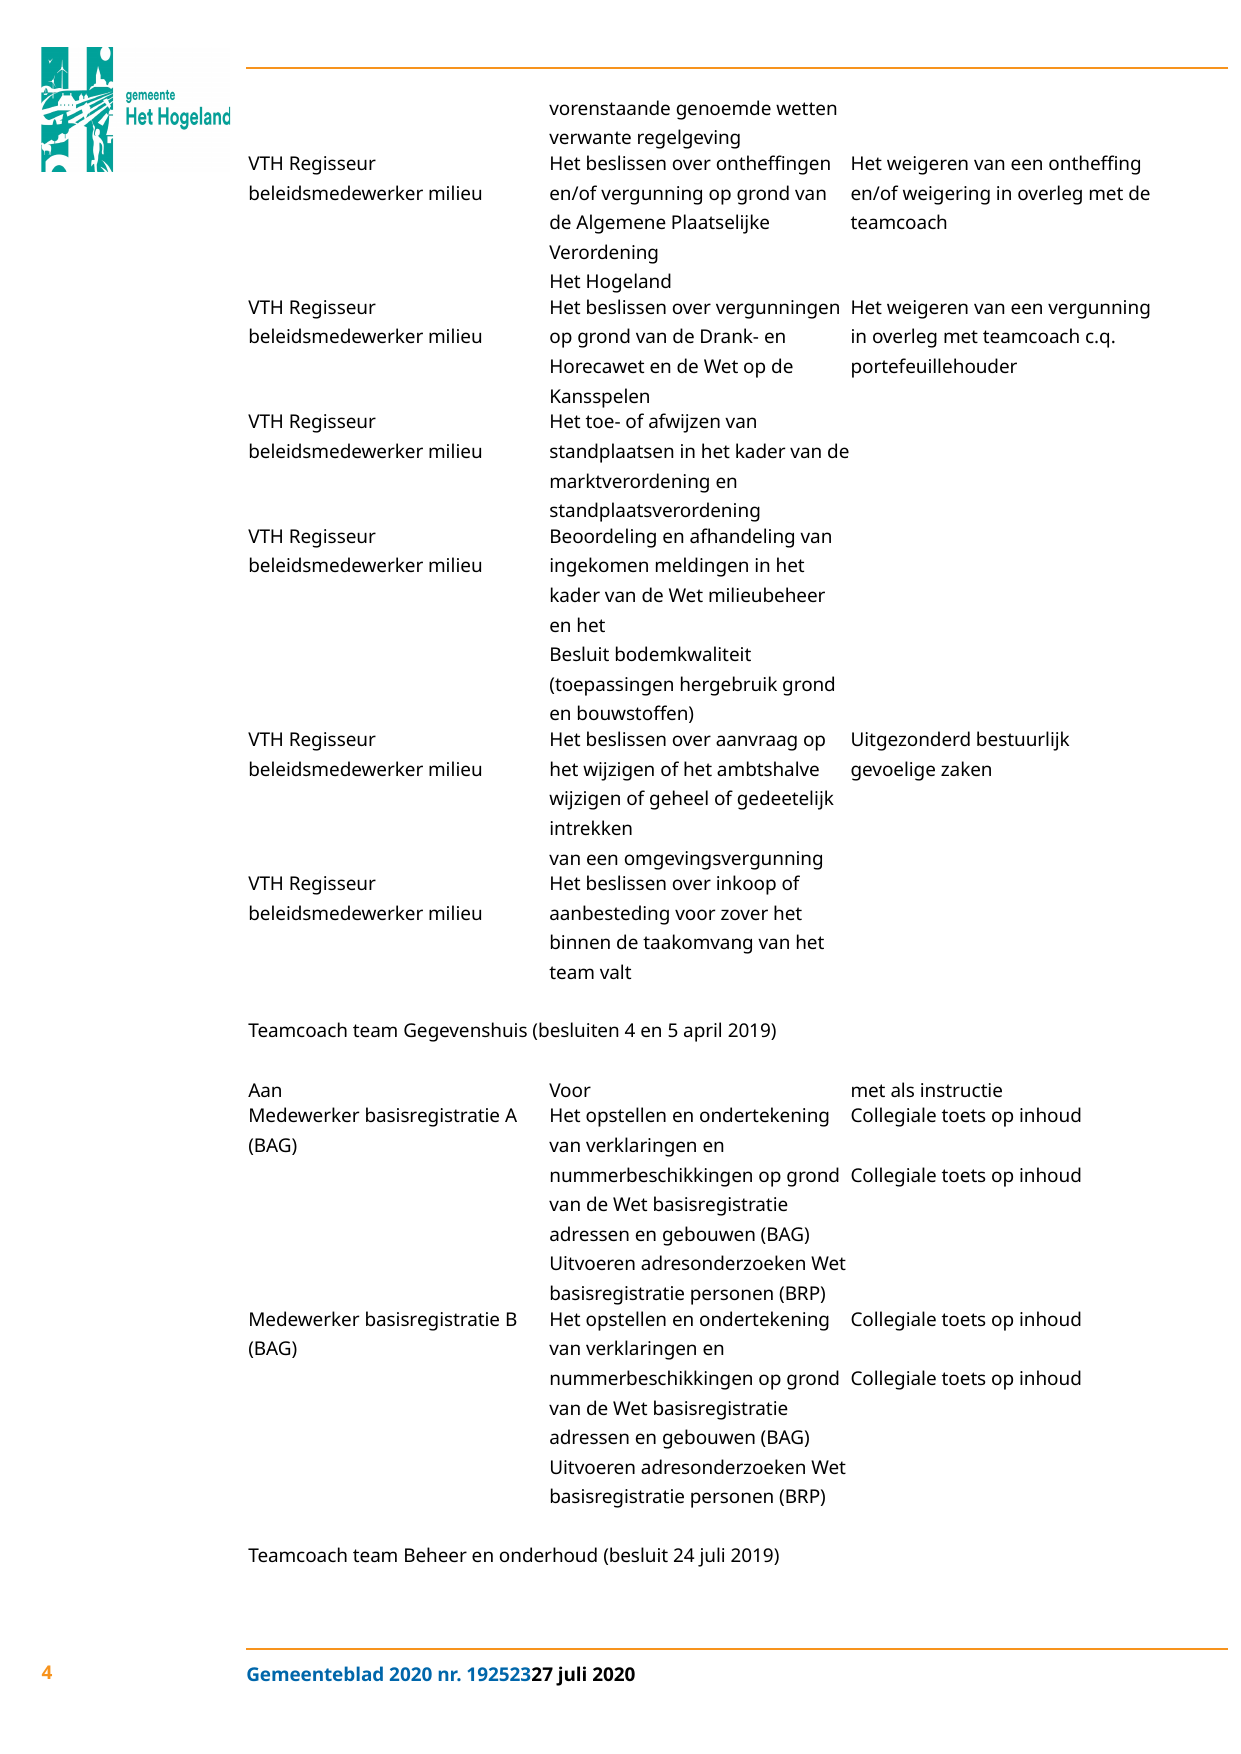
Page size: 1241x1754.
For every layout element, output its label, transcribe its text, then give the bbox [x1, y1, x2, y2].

table_cell [850, 409, 1152, 523]
table_cell VTH Regisseur beleidsmedewerker milieu [248, 870, 549, 985]
table_cell VTH Regisseur beleidsmedewerker milieu [248, 150, 549, 294]
table_cell Het toe- of afwijzen van standplaatsen in het kader van de marktverordening en standplaatsverordening [549, 409, 850, 523]
table_header Aan [248, 1077, 549, 1103]
table_cell vorenstaande genoemde wetten verwante regelgeving [549, 95, 850, 150]
picture [41, 47, 231, 172]
table_cell Uitgezonderd bestuurlijk gevoelige zaken [850, 726, 1152, 870]
table_cell Het weigeren van een ontheffing en/of weigering in overleg met de teamcoach [850, 150, 1152, 294]
table_cell Medewerker basisregistratie B (BAG) [248, 1306, 549, 1509]
text Teamcoach team Beheer en onderhoud (besluit 24 juli 2019) [248, 1542, 1152, 1568]
table_cell VTH Regisseur beleidsmedewerker milieu [248, 523, 549, 726]
text Teamcoach team Gegevenshuis (besluiten 4 en 5 april 2019) [248, 1018, 1152, 1043]
table_cell Beoordeling en afhandeling van ingekomen meldingen in het kader van de Wet milieubeheer en het Besluit bodemkwaliteit (toepassingen hergebruik grond en bouwstoffen) [549, 523, 850, 726]
table_header met als instructie [850, 1077, 1152, 1103]
table_cell Het beslissen over inkoop of aanbesteding voor zover het binnen de taakomvang van het team valt [549, 870, 850, 985]
table_header Voor [549, 1077, 850, 1103]
table_cell Het weigeren van een vergunning in overleg met teamcoach c.q. portefeuillehouder [850, 294, 1152, 409]
table_cell Collegiale toets op inhoud Collegiale toets op inhoud [850, 1103, 1152, 1306]
table_cell Medewerker basisregistratie A (BAG) [248, 1103, 549, 1306]
table_cell Het opstellen en ondertekening van verklaringen en nummerbeschikkingen op grond van de Wet basisregistratie adressen en gebouwen (BAG) Uitvoeren adresonderzoeken Wet basisregistratie personen (BRP) [549, 1306, 850, 1509]
table_cell Het beslissen over vergunningen op grond van de Drank- en Horecawet en de Wet op de Kansspelen [549, 294, 850, 409]
table_cell VTH Regisseur beleidsmedewerker milieu [248, 294, 549, 409]
table_cell [850, 95, 1152, 150]
table_cell Het beslissen over aanvraag op het wijzigen of het ambtshalve wijzigen of geheel of gedeetelijk intrekken van een omgevingsvergunning [549, 726, 850, 870]
table_cell [248, 95, 549, 150]
table_cell VTH Regisseur beleidsmedewerker milieu [248, 409, 549, 523]
table_cell Het opstellen en ondertekening van verklaringen en nummerbeschikkingen op grond van de Wet basisregistratie adressen en gebouwen (BAG) Uitvoeren adresonderzoeken Wet basisregistratie personen (BRP) [549, 1103, 850, 1306]
table_cell VTH Regisseur beleidsmedewerker milieu [248, 726, 549, 870]
table_cell [850, 870, 1152, 985]
table_cell Collegiale toets op inhoud Collegiale toets op inhoud [850, 1306, 1152, 1509]
table_cell Het beslissen over ontheffingen en/of vergunning op grond van de Algemene Plaatselijke Verordening Het Hogeland [549, 150, 850, 294]
table_cell [850, 523, 1152, 726]
